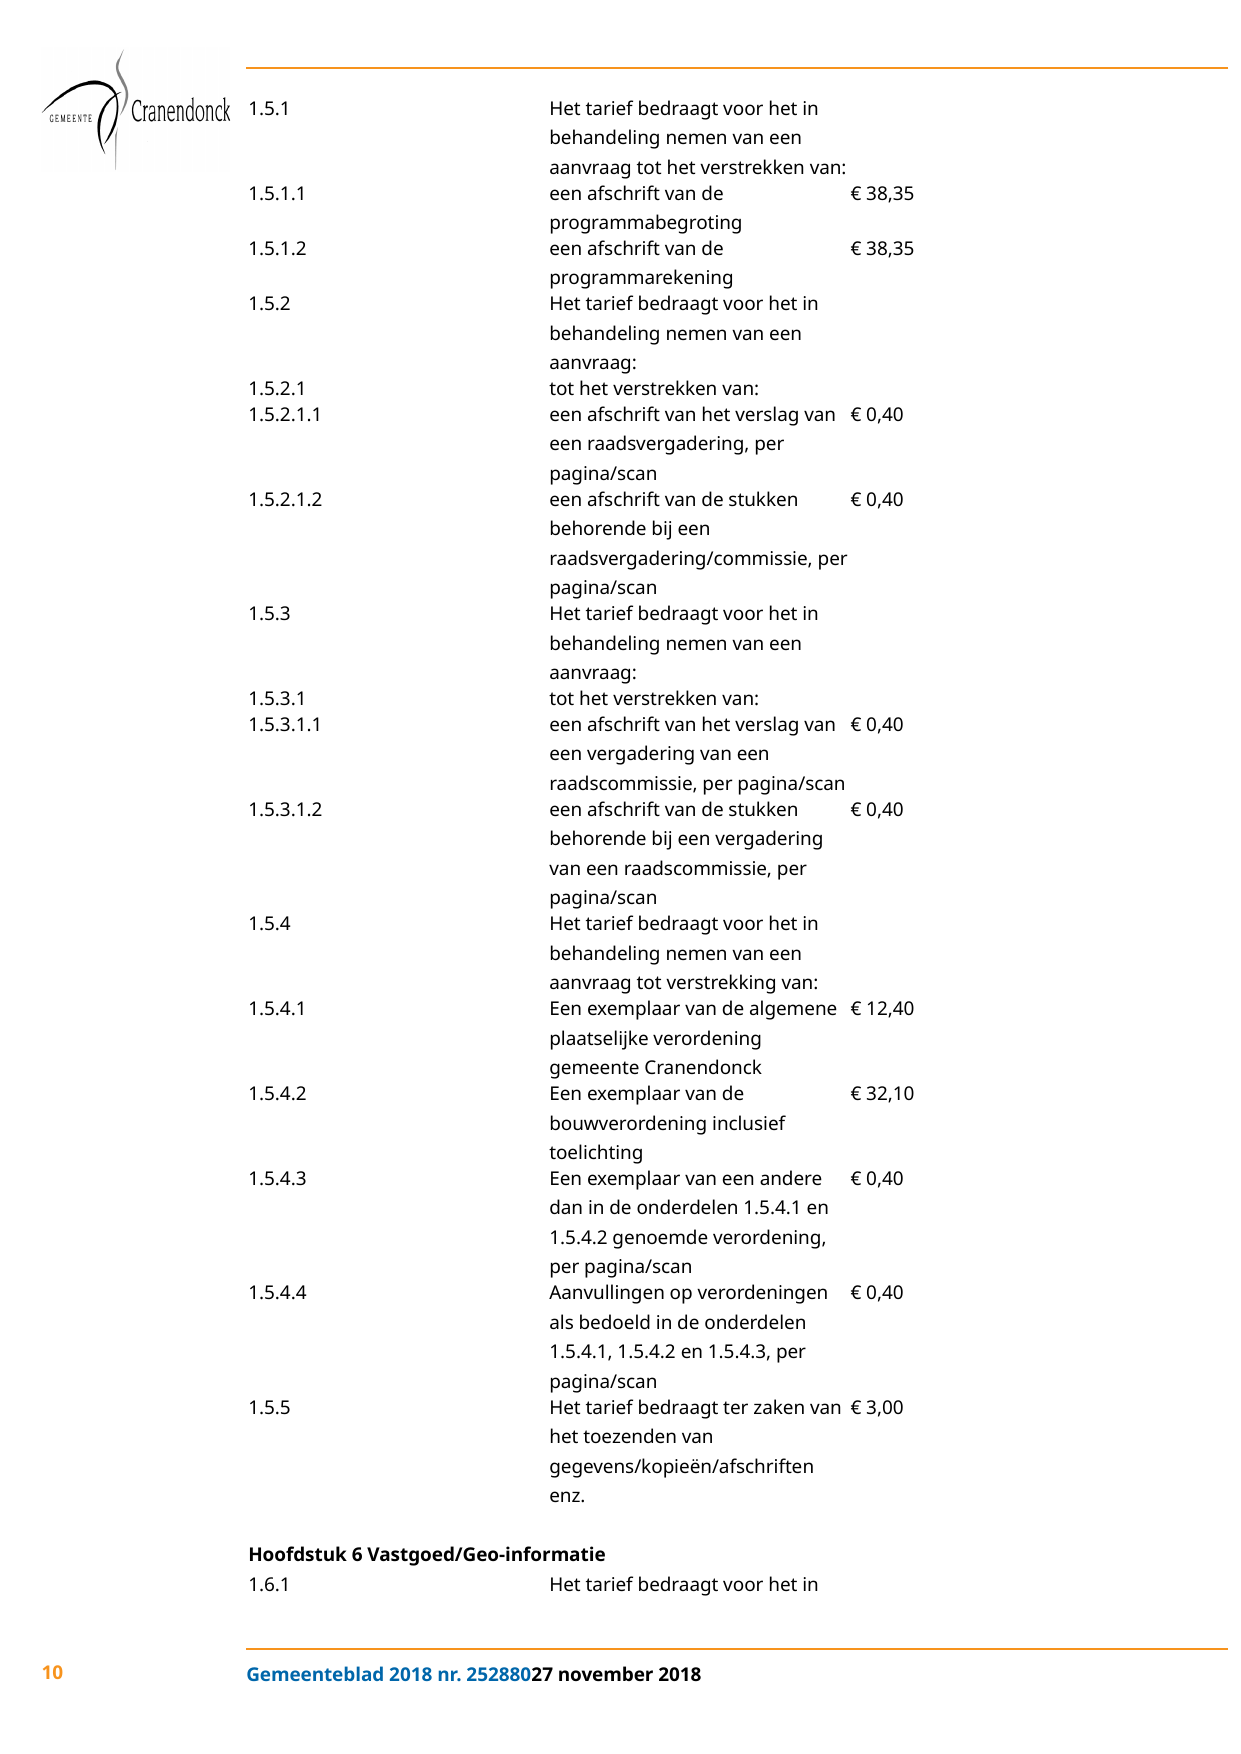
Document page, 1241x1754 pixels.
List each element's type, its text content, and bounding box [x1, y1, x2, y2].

table_cell 1.5.4 [248, 910, 549, 995]
table_cell 1.5.3.1 [248, 685, 549, 711]
table_cell 1.5.1.1 [248, 180, 549, 235]
table_cell 1.5.4.4 [248, 1280, 549, 1394]
table_cell Het tarief bedraagt voor het in behandeling nemen van een aanvraag: [549, 290, 850, 375]
text Hoofdstuk 6 Vastgoed/Geo-informatie [248, 1541, 1152, 1567]
table_cell 1.5.2.1.2 [248, 486, 549, 600]
table_cell een afschrift van de stukken behorende bij een vergadering van een raadscommissie, per pagina/scan [549, 796, 850, 910]
table_cell 1.5.2.1.1 [248, 401, 549, 486]
table_cell 1.5.1.2 [248, 235, 549, 290]
table_header Het tarief bedraagt voor het in behandeling nemen van een aanvraag tot het verstrekken van: [549, 95, 850, 180]
table_cell € 0,40 [850, 486, 1152, 600]
table_cell € 0,40 [850, 1165, 1152, 1279]
table_cell 1.5.4.3 [248, 1165, 549, 1279]
table_cell een afschrift van het verslag van een vergadering van een raadscommissie, per pagina/scan [549, 711, 850, 796]
table_cell [850, 600, 1152, 685]
table_cell Een exemplaar van een andere dan in de onderdelen 1.5.4.1 en 1.5.4.2 genoemde verordening, per pagina/scan [549, 1165, 850, 1279]
table_cell 1.5.3.1.2 [248, 796, 549, 910]
table_cell 1.5.2 [248, 290, 549, 375]
table_cell een afschrift van de programmarekening [549, 235, 850, 290]
table_cell tot het verstrekken van: [549, 375, 850, 401]
table_cell € 3,00 [850, 1394, 1152, 1508]
table_cell € 12,40 [850, 995, 1152, 1080]
table_cell € 0,40 [850, 401, 1152, 486]
table_cell € 38,35 [850, 235, 1152, 290]
picture [41, 47, 231, 172]
table_cell een afschrift van de programmabegroting [549, 180, 850, 235]
table_cell tot het verstrekken van: [549, 685, 850, 711]
table_cell € 0,40 [850, 1280, 1152, 1394]
table_cell [850, 375, 1152, 401]
table_header [850, 1571, 1152, 1597]
table_cell € 32,10 [850, 1080, 1152, 1165]
table_cell [850, 290, 1152, 375]
table_header 1.6.1 [248, 1571, 549, 1597]
table_cell € 0,40 [850, 711, 1152, 796]
table_cell 1.5.4.1 [248, 995, 549, 1080]
table_cell Het tarief bedraagt voor het in behandeling nemen van een aanvraag: [549, 600, 850, 685]
table_header 1.5.1 [248, 95, 549, 180]
table_cell 1.5.5 [248, 1394, 549, 1508]
table_cell € 38,35 [850, 180, 1152, 235]
table_cell Een exemplaar van de algemene plaatselijke verordening gemeente Cranendonck [549, 995, 850, 1080]
table_cell een afschrift van de stukken behorende bij een raadsvergadering/commissie, per pagina/scan [549, 486, 850, 600]
table_cell Een exemplaar van de bouwverordening inclusief toelichting [549, 1080, 850, 1165]
table_cell [850, 685, 1152, 711]
table_cell 1.5.3.1.1 [248, 711, 549, 796]
table_cell 1.5.2.1 [248, 375, 549, 401]
table_cell Het tarief bedraagt ter zaken van het toezenden van gegevens/kopieën/afschriften enz. [549, 1394, 850, 1508]
table_cell Het tarief bedraagt voor het in behandeling nemen van een aanvraag tot verstrekking van: [549, 910, 850, 995]
table_header [850, 95, 1152, 180]
table_cell Aanvullingen op verordeningen als bedoeld in de onderdelen 1.5.4.1, 1.5.4.2 en 1.5.4.3, per pagina/scan [549, 1280, 850, 1394]
table_cell [850, 910, 1152, 995]
table_header Het tarief bedraagt voor het in [549, 1571, 850, 1597]
table_cell een afschrift van het verslag van een raadsvergadering, per pagina/scan [549, 401, 850, 486]
table_cell € 0,40 [850, 796, 1152, 910]
table_cell 1.5.4.2 [248, 1080, 549, 1165]
table_cell 1.5.3 [248, 600, 549, 685]
